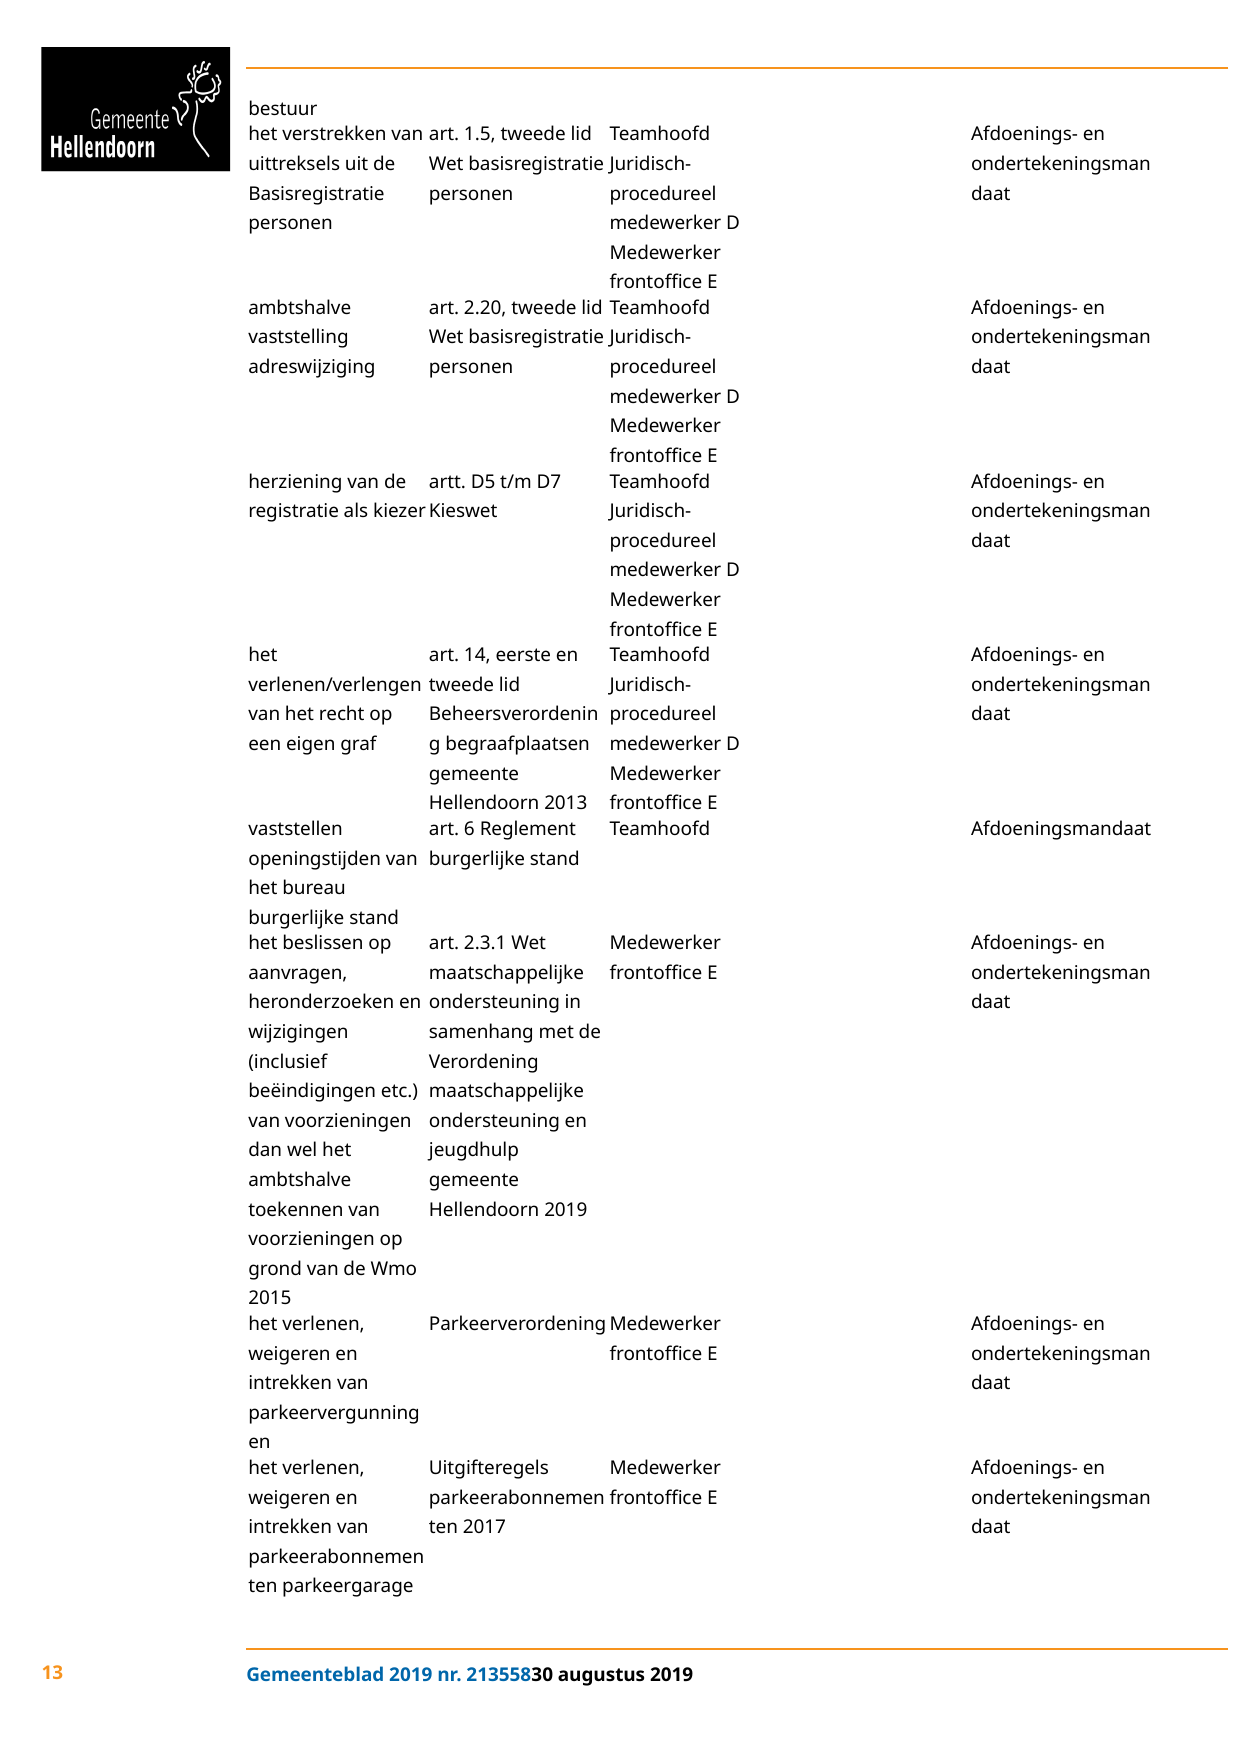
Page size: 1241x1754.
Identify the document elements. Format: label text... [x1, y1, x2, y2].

table_cell Uitgifteregels parkeerabonnementen 2017 [429, 1454, 609, 1598]
table_cell Afdoenings- en ondertekeningsmandaat [971, 930, 1152, 1310]
table_cell [790, 1454, 971, 1598]
table_cell bestuur [248, 95, 429, 121]
table_cell art. 2.3.1 Wet maatschappelijke ondersteuning in samenhang met de Verordening maatschappelijke ondersteuning en jeugdhulp gemeente Hellendoorn 2019 [429, 930, 609, 1310]
table_cell [790, 468, 971, 641]
picture [41, 47, 231, 172]
table_cell Parkeerverordening [429, 1310, 609, 1454]
table_cell [429, 95, 609, 121]
table_cell vaststellen openingstijden van het bureau burgerlijke stand [248, 815, 429, 929]
table_cell ambtshalve vaststelling adreswijziging [248, 294, 429, 468]
table_cell [790, 930, 971, 1310]
table_cell Medewerker frontoffice E [609, 1454, 790, 1598]
table_cell Afdoeningsmandaat [971, 815, 1152, 929]
table_cell het verlenen, weigeren en intrekken van parkeervergunningen [248, 1310, 429, 1454]
table_cell Afdoenings- en ondertekeningsmandaat [971, 641, 1152, 815]
table_cell Teamhoofd Juridisch-procedureel medewerker D Medewerker frontoffice E [609, 468, 790, 641]
table_cell [971, 95, 1152, 121]
table_cell Afdoenings- en ondertekeningsmandaat [971, 294, 1152, 468]
table_cell Afdoenings- en ondertekeningsmandaat [971, 1310, 1152, 1454]
table_cell [790, 641, 971, 815]
table_cell het verlenen, weigeren en intrekken van parkeerabonnementen parkeergarage [248, 1454, 429, 1598]
table_cell Teamhoofd Juridisch-procedureel medewerker D Medewerker frontoffice E [609, 641, 790, 815]
table_cell Teamhoofd [609, 815, 790, 929]
table_cell artt. D5 t/m D7 Kieswet [429, 468, 609, 641]
table_cell herziening van de registratie als kiezer [248, 468, 429, 641]
table_cell [790, 294, 971, 468]
table_cell [790, 95, 971, 121]
table_cell het verlenen/verlengen van het recht op een eigen graf [248, 641, 429, 815]
table_cell Teamhoofd Juridisch-procedureel medewerker D Medewerker frontoffice E [609, 294, 790, 468]
table_cell Teamhoofd Juridisch-procedureel medewerker D Medewerker frontoffice E [609, 121, 790, 294]
table_cell Medewerker frontoffice E [609, 930, 790, 1310]
table_cell [790, 121, 971, 294]
table_cell Afdoenings- en ondertekeningsmandaat [971, 1454, 1152, 1598]
table_cell art. 2.20, tweede lid Wet basisregistratie personen [429, 294, 609, 468]
table_cell art. 1.5, tweede lid Wet basisregistratie personen [429, 121, 609, 294]
table_cell Medewerker frontoffice E [609, 1310, 790, 1454]
table_cell Afdoenings- en ondertekeningsmandaat [971, 468, 1152, 641]
table_cell [609, 95, 790, 121]
table_cell het verstrekken van uittreksels uit de Basisregistratie personen [248, 121, 429, 294]
table_cell het beslissen op aanvragen, heronderzoeken en wijzigingen (inclusief beëindigingen etc.) van voorzieningen dan wel het ambtshalve toekennen van voorzieningen op grond van de Wmo 2015 [248, 930, 429, 1310]
table_cell Afdoenings- en ondertekeningsmandaat [971, 121, 1152, 294]
table_cell [790, 815, 971, 929]
table_cell [790, 1310, 971, 1454]
table_cell art. 6 Reglement burgerlijke stand [429, 815, 609, 929]
table_cell art. 14, eerste en tweede lid Beheersverordening begraafplaatsen gemeente Hellendoorn 2013 [429, 641, 609, 815]
